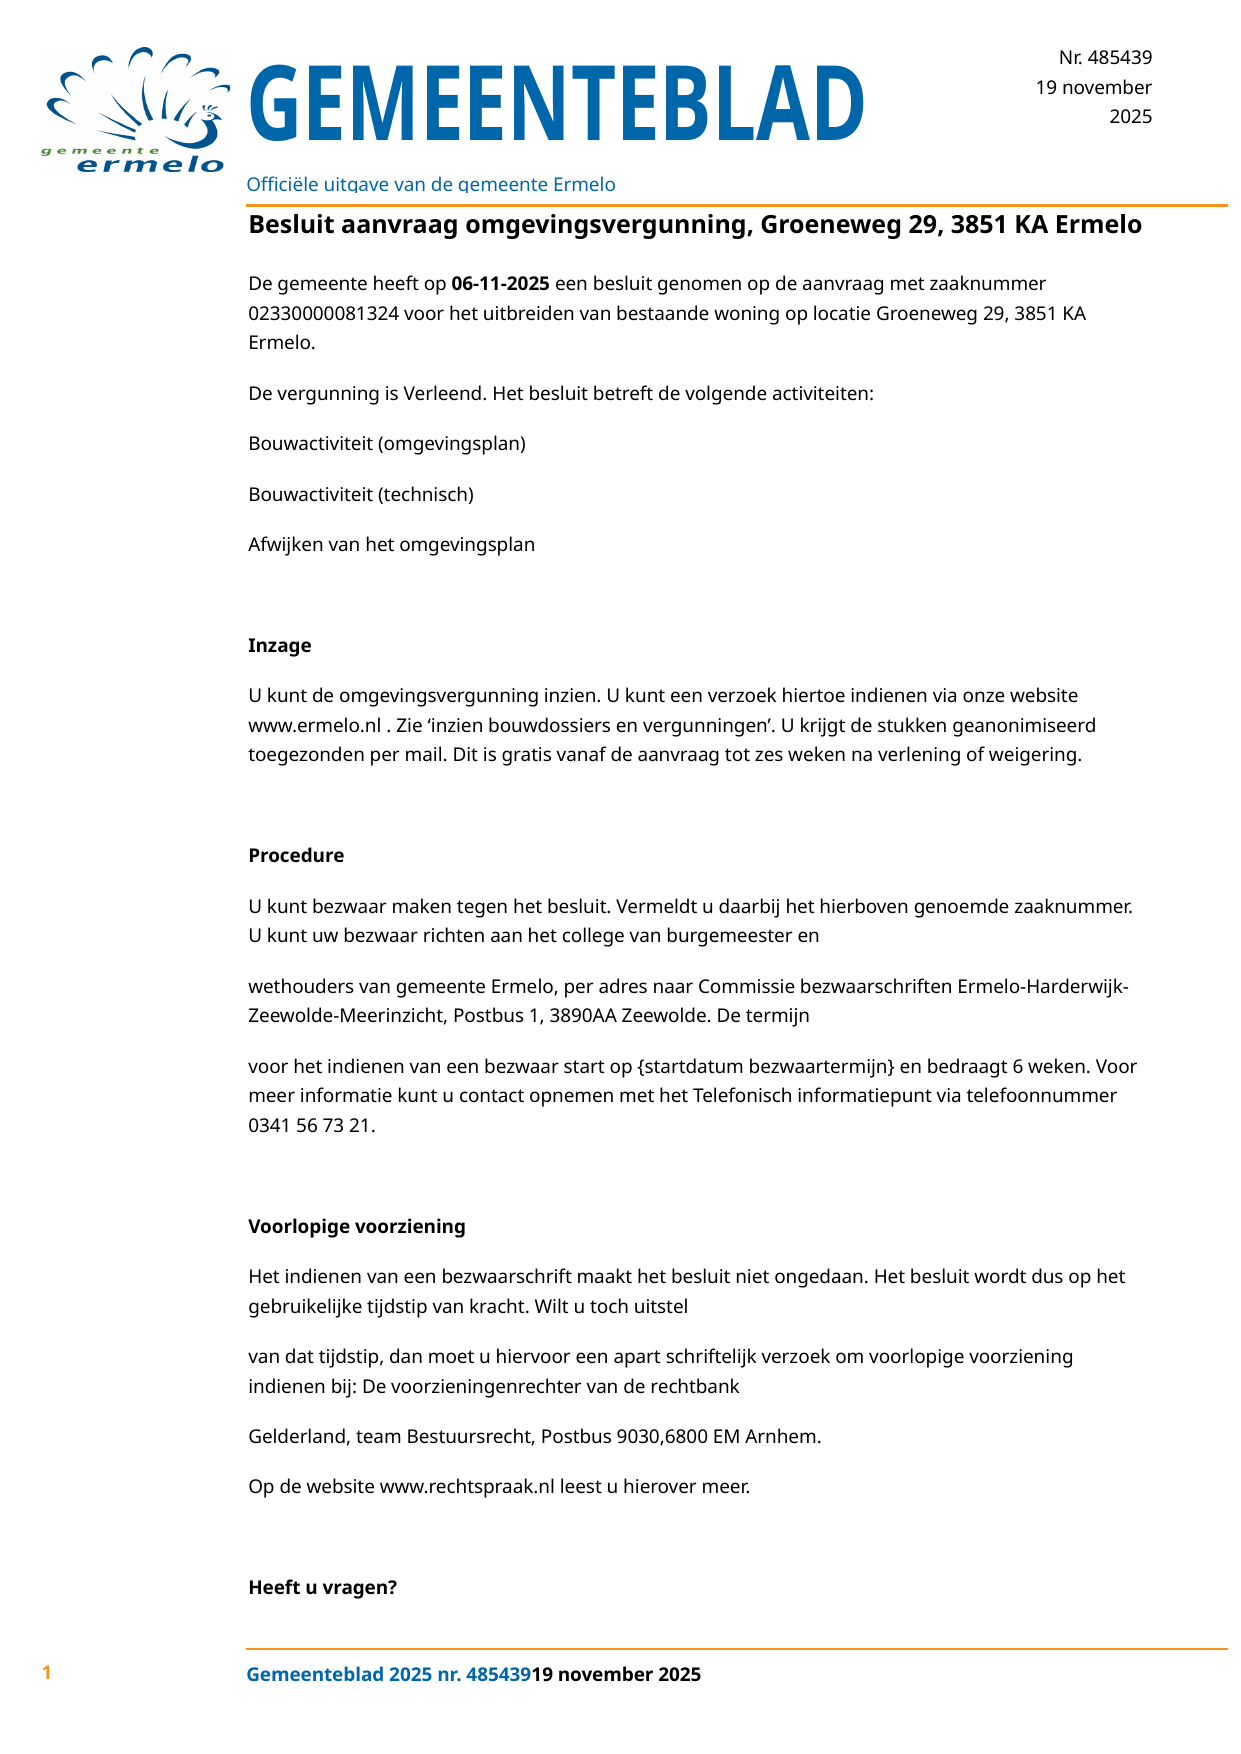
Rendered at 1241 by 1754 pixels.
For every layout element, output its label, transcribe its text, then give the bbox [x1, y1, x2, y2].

text Procedure [248, 842, 1152, 868]
text Het indienen van een bezwaarschrift maakt het besluit niet ongedaan. Het besluit wordt dus op het gebruikelijke tijdstip van kracht. Wilt u toch uitstel [248, 1263, 1152, 1318]
text Besluit aanvraag omgevingsvergunning, Groeneweg 29, 3851 KA Ermelo [248, 207, 1152, 241]
text U kunt bezwaar maken tegen het besluit. Vermeldt u daarbij het hierboven genoemde zaaknummer. U kunt uw bezwaar richten aan het college van burgemeester en [248, 893, 1152, 948]
text Op de website www.rechtspraak.nl leest u hierover meer. [248, 1474, 1152, 1499]
picture [41, 47, 231, 172]
text Voorlopige voorziening [248, 1213, 1152, 1238]
text Gelderland, team Bestuursrecht, Postbus 9030,6800 EM Arnhem. [248, 1423, 1152, 1449]
text Inzage [248, 632, 1152, 658]
text Bouwactiviteit (omgevingsplan) [248, 430, 1152, 456]
text Heeft u vragen? [248, 1574, 1152, 1600]
text De gemeente heeft op 06-11-2025 een besluit genomen op de aanvraag met zaaknummer 02330000081324 voor het uitbreiden van bestaande woning op locatie Groeneweg 29, 3851 KA Ermelo. [248, 270, 1152, 355]
text U kunt de omgevingsvergunning inzien. U kunt een verzoek hiertoe indienen via onze website www.ermelo.nl . Zie ‘inzien bouwdossiers en vergunningen’. U krijgt de stukken geanonimiseerd toegezonden per mail. Dit is gratis vanaf de aanvraag tot zes weken na verlening of weigering. [248, 682, 1152, 767]
text van dat tijdstip, dan moet u hiervoor een apart schriftelijk verzoek om voorlopige voorziening indienen bij: De voorzieningenrechter van de rechtbank [248, 1343, 1152, 1398]
text voor het indienen van een bezwaar start op {startdatum bezwaartermijn} en bedraagt 6 weken. Voor meer informatie kunt u contact opnemen met het Telefonisch informatiepunt via telefoonnummer 0341 56 73 21. [248, 1053, 1152, 1138]
text Bouwactiviteit (technisch) [248, 481, 1152, 506]
text De vergunning is Verleend. Het besluit betreft de volgende activiteiten: [248, 380, 1152, 406]
text wethouders van gemeente Ermelo, per adres naar Commissie bezwaarschriften Ermelo-Harderwijk-Zeewolde-Meerinzicht, Postbus 1, 3890AA Zeewolde. De termijn [248, 973, 1152, 1028]
text Afwijken van het omgevingsplan [248, 531, 1152, 557]
